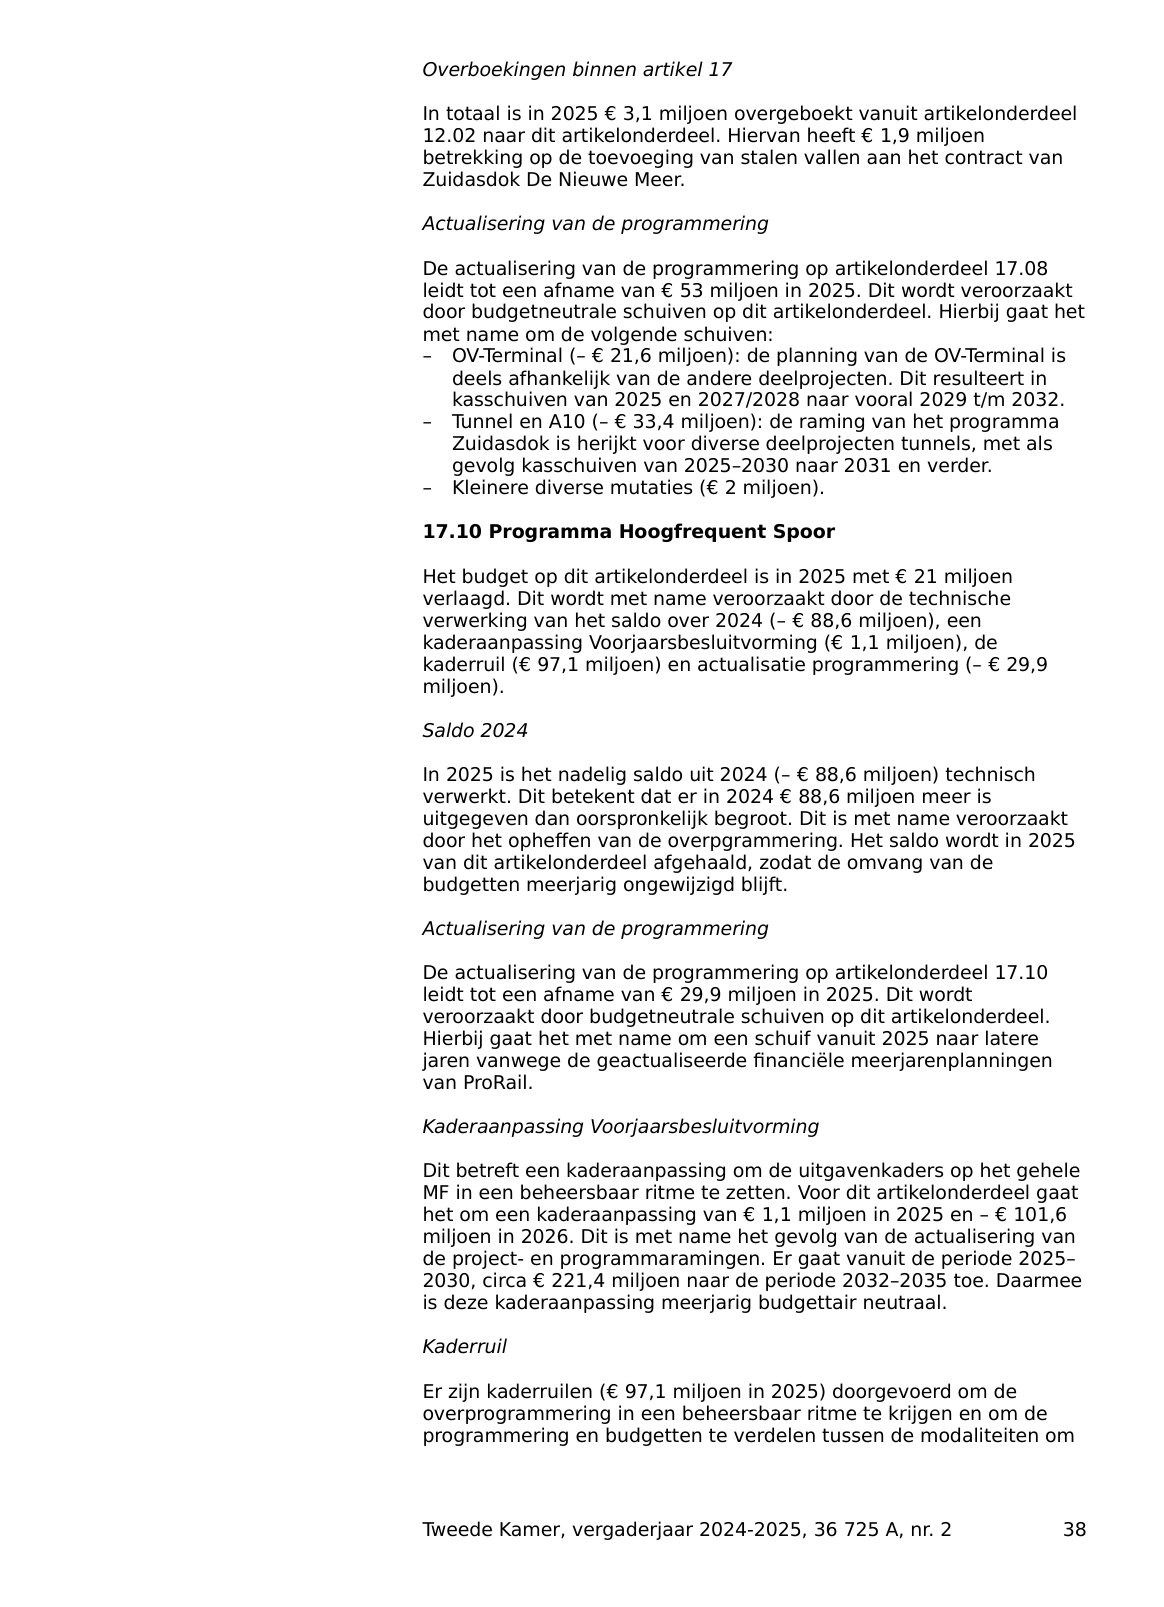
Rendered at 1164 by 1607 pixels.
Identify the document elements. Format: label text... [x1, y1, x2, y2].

text In 2025 is het nadelig saldo uit 2024 (– € 88,6 miljoen) technisch verwerkt. Dit betekent dat er in 2024 € 88,6 miljoen meer is uitgegeven dan oorspronkelijk begroot. Dit is met name veroorzaakt door het opheffen van de overpgrammering. Het saldo wordt in 2025 van dit artikelonderdeel afgehaald, zodat de omvang van de budgetten meerjarig ongewijzigd blijft. [422, 764, 1087, 896]
text Dit betreft een kaderaanpassing om de uitgavenkaders op het gehele MF in een beheersbaar ritme te zetten. Voor dit artikelonderdeel gaat het om een kaderaanpassing van € 1,1 miljoen in 2025 en – € 101,6 miljoen in 2026. Dit is met name het gevolg van de actualisering van de project- en programmaramingen. Er gaat vanuit de periode 2025–2030, circa € 221,4 miljoen naar de periode 2032–2035 toe. Daarmee is deze kaderaanpassing meerjarig budgettair neutraal. [422, 1160, 1087, 1314]
text – Kleinere diverse mutaties (€ 2 miljoen). [422, 477, 1087, 499]
subtitle Kaderaanpassing Voorjaarsbesluitvorming [422, 1116, 1087, 1138]
text In totaal is in 2025 € 3,1 miljoen overgeboekt vanuit artikelonderdeel 12.02 naar dit artikelonderdeel. Hiervan heeft € 1,9 miljoen betrekking op de toevoeging van stalen vallen aan het contract van Zuidasdok De Nieuwe Meer. [422, 103, 1087, 191]
subtitle Saldo 2024 [422, 720, 1087, 742]
text Er zĳn kaderruilen (€ 97,1 miljoen in 2025) doorgevoerd om de overprogrammering in een beheersbaar ritme te krĳgen en om de programmering en budgetten te verdelen tussen de modaliteiten om [422, 1381, 1087, 1446]
subtitle Kaderruil [422, 1336, 1087, 1358]
text Het budget op dit artikelonderdeel is in 2025 met € 21 miljoen verlaagd. Dit wordt met name veroorzaakt door de technische verwerking van het saldo over 2024 (– € 88,6 miljoen), een kaderaanpassing Voorjaarsbesluitvorming (€ 1,1 miljoen), de kaderruil (€ 97,1 miljoen) en actualisatie programmering (– € 29,9 miljoen). [422, 566, 1087, 697]
text De actualisering van de programmering op artikelonderdeel 17.08 leidt tot een afname van € 53 miljoen in 2025. Dit wordt veroorzaakt door budgetneutrale schuiven op dit artikelonderdeel. Hierbij gaat het met name om de volgende schuiven: [422, 257, 1087, 345]
subtitle Actualisering van de programmering [422, 918, 1087, 940]
text – OV-Terminal (– € 21,6 miljoen): de planning van de OV-Terminal is deels afhankelijk van de andere deelprojecten. Dit resulteert in kasschuiven van 2025 en 2027/2028 naar vooral 2029 t/m 2032. [422, 345, 1087, 411]
subtitle Overboekingen binnen artikel 17 [422, 59, 1087, 81]
text – Tunnel en A10 (– € 33,4 miljoen): de raming van het programma Zuidasdok is herijkt voor diverse deelprojecten tunnels, met als gevolg kasschuiven van 2025–2030 naar 2031 en verder. [422, 411, 1087, 477]
subtitle 17.10 Programma Hoogfrequent Spoor [422, 521, 1087, 543]
text De actualisering van de programmering op artikelonderdeel 17.10 leidt tot een afname van € 29,9 miljoen in 2025. Dit wordt veroorzaakt door budgetneutrale schuiven op dit artikelonderdeel. Hierbij gaat het met name om een schuif vanuit 2025 naar latere jaren vanwege de geactualiseerde financiële meerjarenplanningen van ProRail. [422, 962, 1087, 1094]
subtitle Actualisering van de programmering [422, 213, 1087, 235]
